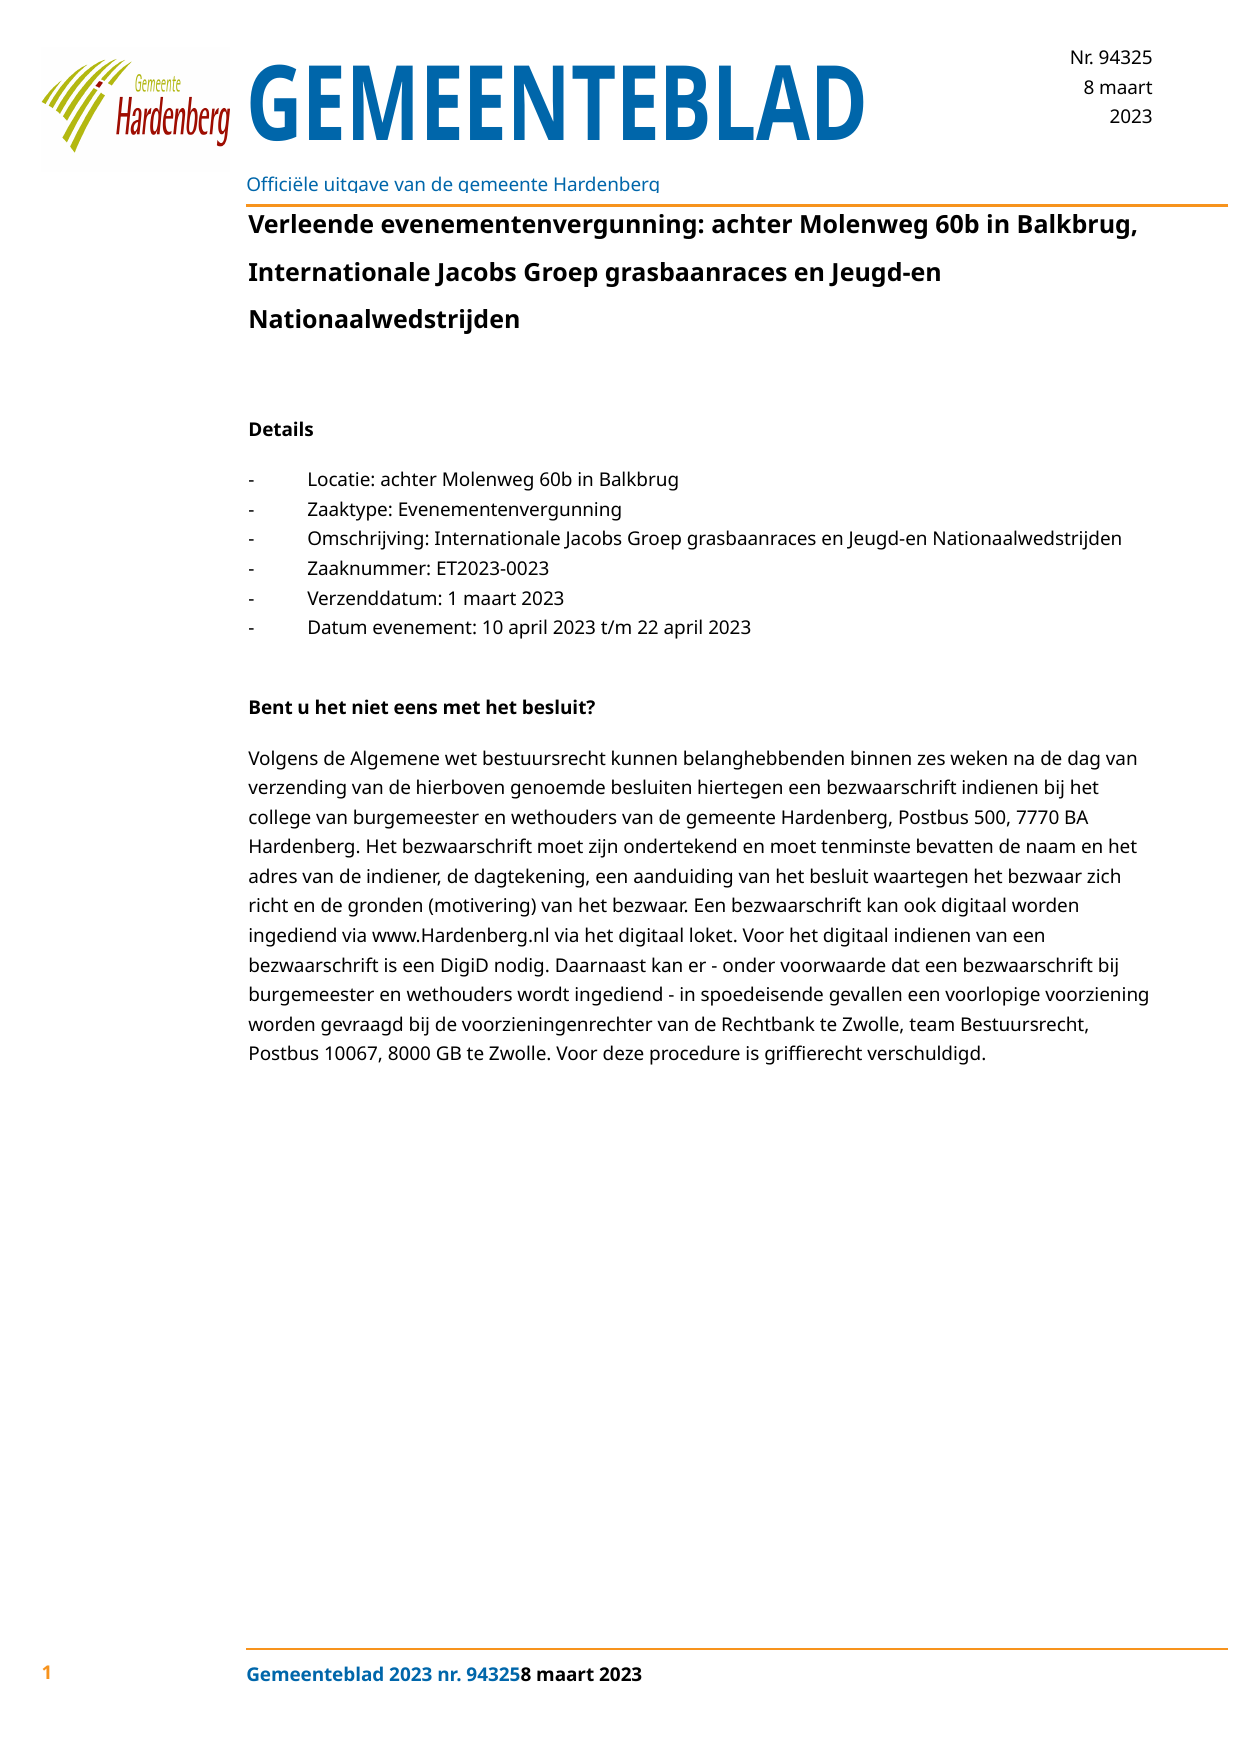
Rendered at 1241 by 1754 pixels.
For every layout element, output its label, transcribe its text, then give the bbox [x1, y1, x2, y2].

list Locatie: achter Molenweg 60b in Balkbrug [248, 466, 1152, 492]
text Bent u het niet eens met het besluit? [248, 694, 1152, 720]
list Zaaknummer: ET2023-0023 [248, 555, 1152, 581]
text Verleende evenementenvergunning: achter Molenweg 60b in Balkbrug, Internationale Jacobs Groep grasbaanraces en Jeugd-en Nationaalwedstrijden [248, 207, 1152, 336]
picture [41, 47, 231, 172]
text Volgens de Algemene wet bestuursrecht kunnen belanghebbenden binnen zes weken na de dag van verzending van de hierboven genoemde besluiten hiertegen een bezwaarschrift indienen bij het college van burgemeester en wethouders van de gemeente Hardenberg, Postbus 500, 7770 BA Hardenberg. Het bezwaarschrift moet zijn ondertekend en moet tenminste bevatten de naam en het adres van de indiener, de dagtekening, een aanduiding van het besluit waartegen het bezwaar zich richt en de gronden (motivering) van het bezwaar. Een bezwaarschrift kan ook digitaal worden ingediend via www.Hardenberg.nl via het digitaal loket. Voor het digitaal indienen van een bezwaarschrift is een DigiD nodig. Daarnaast kan er - onder voorwaarde dat een bezwaarschrift bij burgemeester en wethouders wordt ingediend - in spoedeisende gevallen een voorlopige voorziening worden gevraagd bij de voorzieningenrechter van de Rechtbank te Zwolle, team Bestuursrecht, Postbus 10067, 8000 GB te Zwolle. Voor deze procedure is griffierecht verschuldigd. [248, 745, 1152, 1066]
list Verzenddatum: 1 maart 2023 [248, 585, 1152, 610]
list Zaaktype: Evenementenvergunning [248, 496, 1152, 522]
list Datum evenement: 10 april 2023 t/m 22 april 2023 [248, 614, 1152, 640]
list Omschrijving: Internationale Jacobs Groep grasbaanraces en Jeugd-en Nationaalwedstrijden [248, 526, 1152, 551]
text Details [248, 416, 1152, 442]
